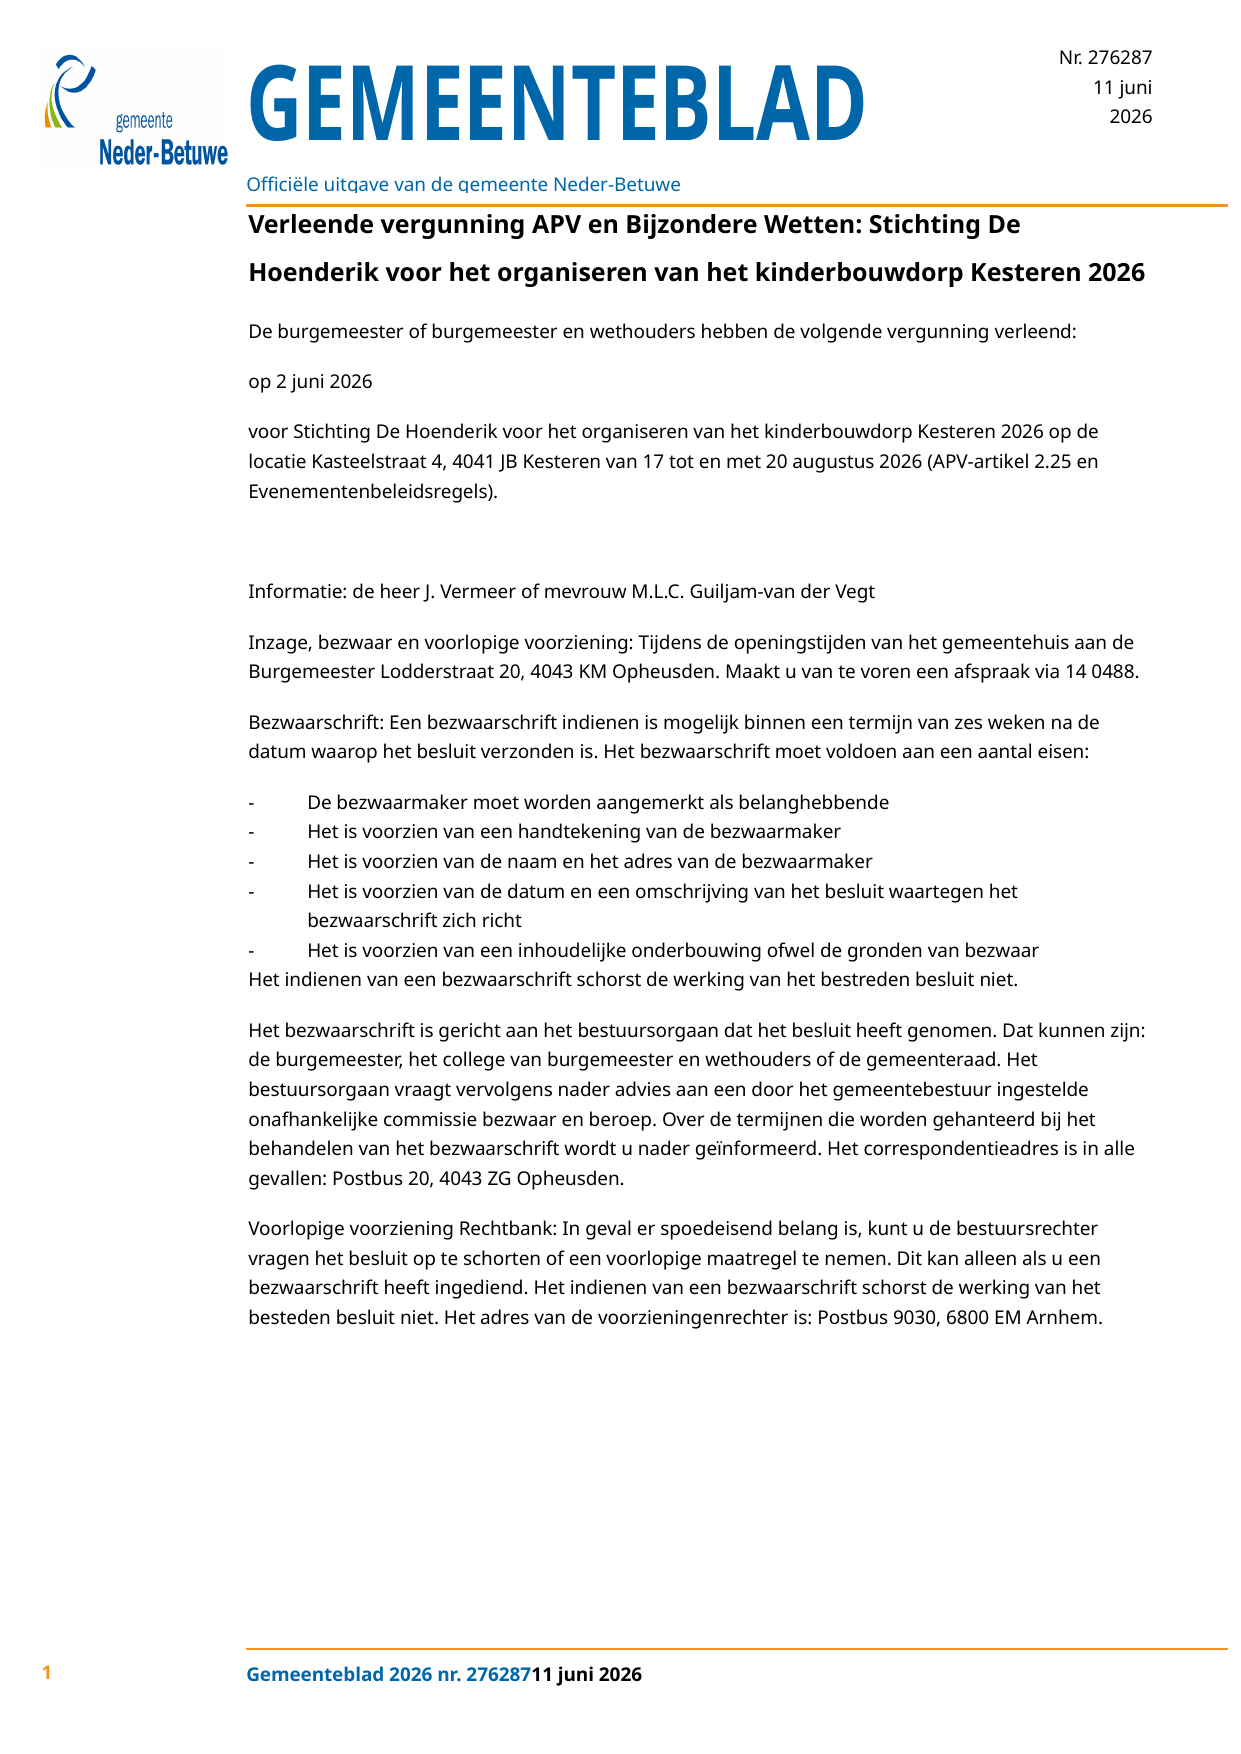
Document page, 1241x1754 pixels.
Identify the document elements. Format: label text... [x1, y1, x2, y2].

text Voorlopige voorziening Rechtbank: In geval er spoedeisend belang is, kunt u de bestuursrechter vragen het besluit op te schorten of een voorlopige maatregel te nemen. Dit kan alleen als u een bezwaarschrift heeft ingediend. Het indienen van een bezwaarschrift schorst de werking van het besteden besluit niet. Het adres van de voorzieningenrechter is: Postbus 9030, 6800 EM Arnhem. [248, 1215, 1152, 1330]
text Het bezwaarschrift is gericht aan het bestuursorgaan dat het besluit heeft genomen. Dat kunnen zijn: de burgemeester, het college van burgemeester en wethouders of de gemeenteraad. Het bestuursorgaan vraagt vervolgens nader advies aan een door het gemeentebestuur ingestelde onafhankelijke commissie bezwaar en beroep. Over de termijnen die worden gehanteerd bij het behandelen van het bezwaarschrift wordt u nader geïnformeerd. Het correspondentieadres is in alle gevallen: Postbus 20, 4043 ZG Opheusden. [248, 1017, 1152, 1191]
text Bezwaarschrift: Een bezwaarschrift indienen is mogelijk binnen een termijn van zes weken na de datum waarop het besluit verzonden is. Het bezwaarschrift moet voldoen aan een aantal eisen: [248, 709, 1152, 764]
picture [41, 47, 231, 172]
list Het is voorzien van de naam en het adres van de bezwaarmaker [248, 848, 1152, 874]
text De burgemeester of burgemeester en wethouders hebben de volgende vergunning verleend: [248, 318, 1152, 344]
text op 2 juni 2026 [248, 368, 1152, 394]
text Het indienen van een bezwaarschrift schorst de werking van het bestreden besluit niet. [248, 967, 1152, 992]
text Verleende vergunning APV en Bijzondere Wetten: Stichting De Hoenderik voor het organiseren van het kinderbouwdorp Kesteren 2026 [248, 207, 1152, 288]
list Het is voorzien van een inhoudelijke onderbouwing ofwel de gronden van bezwaar [248, 937, 1152, 963]
text voor Stichting De Hoenderik voor het organiseren van het kinderbouwdorp Kesteren 2026 op de locatie Kasteelstraat 4, 4041 JB Kesteren van 17 tot en met 20 augustus 2026 (APV-artikel 2.25 en Evenementenbeleidsregels). [248, 419, 1152, 504]
text Inzage, bezwaar en voorlopige voorziening: Tijdens de openingstijden van het gemeentehuis aan de Burgemeester Lodderstraat 20, 4043 KM Opheusden. Maakt u van te voren een afspraak via 14 0488. [248, 629, 1152, 684]
list De bezwaarmaker moet worden aangemerkt als belanghebbende [248, 789, 1152, 815]
list Het is voorzien van een handtekening van de bezwaarmaker [248, 819, 1152, 844]
list Het is voorzien van de datum en een omschrijving van het besluit waartegen het bezwaarschrift zich richt [248, 878, 1152, 933]
text Informatie: de heer J. Vermeer of mevrouw M.L.C. Guiljam-van der Vegt [248, 579, 1152, 604]
